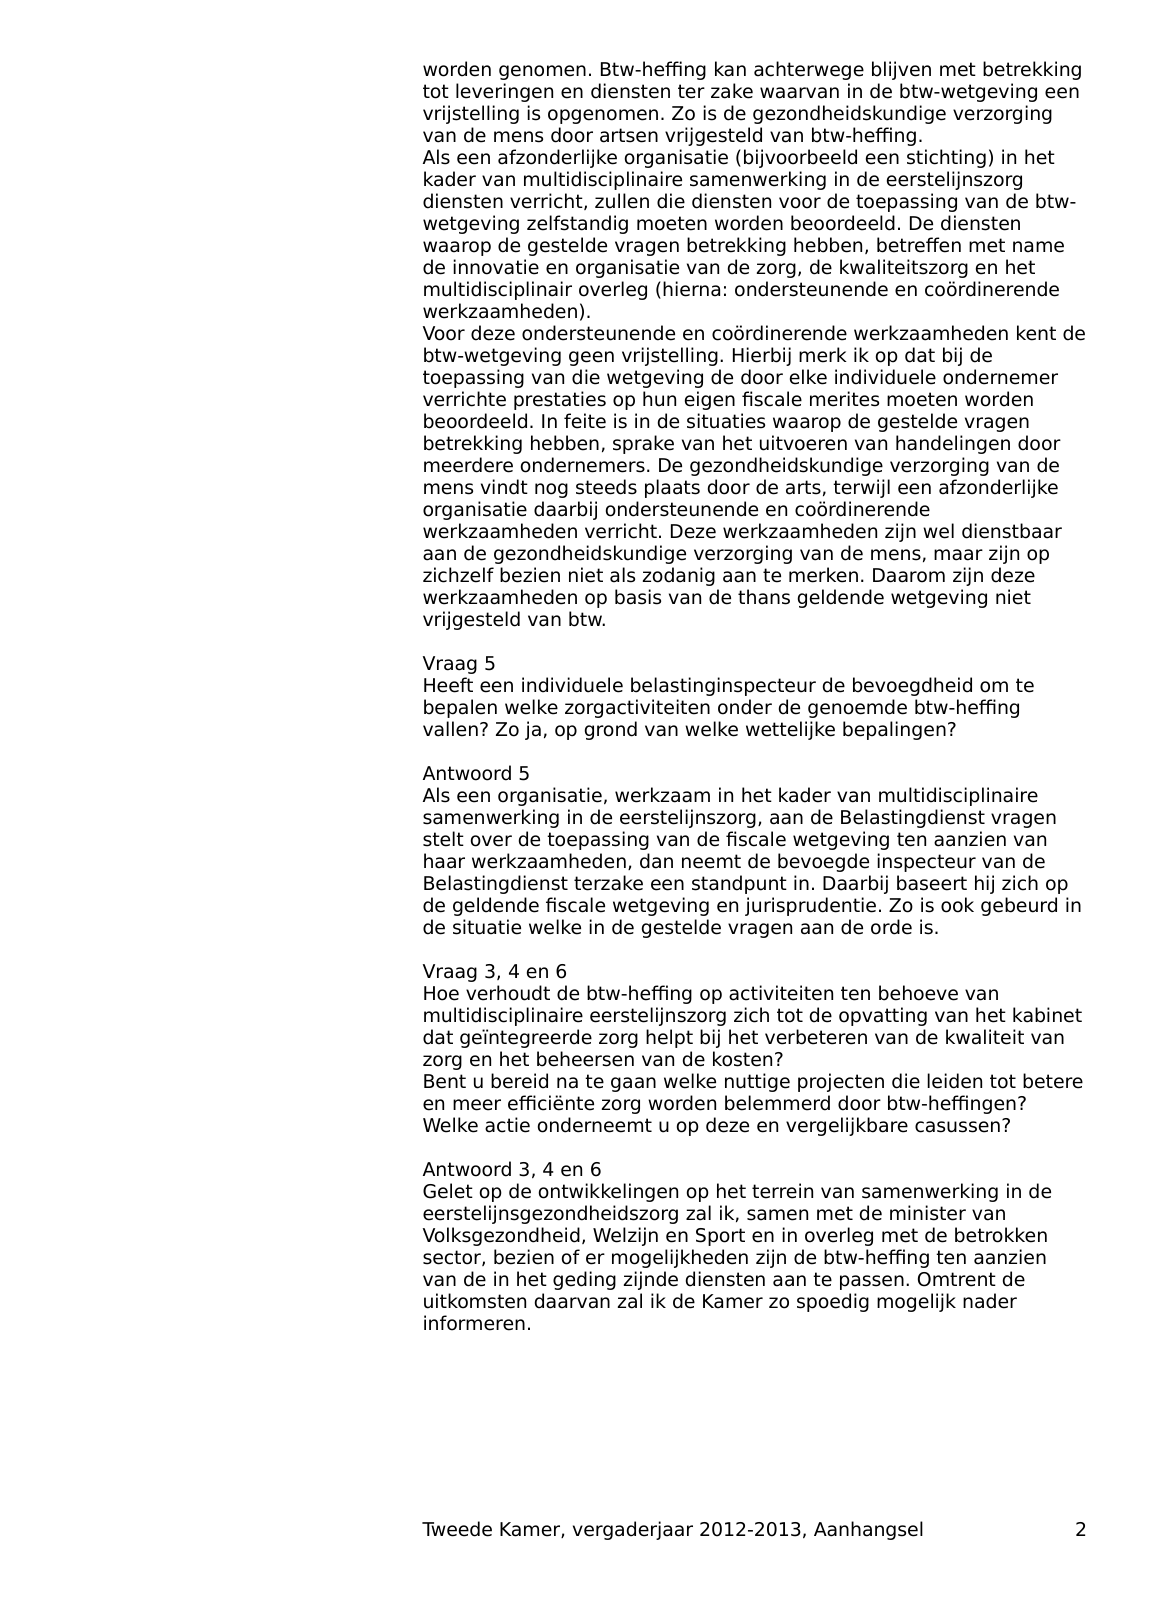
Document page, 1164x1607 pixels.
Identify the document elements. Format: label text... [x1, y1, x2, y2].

text Hoe verhoudt de btw-heffing op activiteiten ten behoeve van multidisciplinaire eerstelijnszorg zich tot de opvatting van het kabinet dat geïntegreerde zorg helpt bij het verbeteren van de kwaliteit van zorg en het beheersen van de kosten? [422, 983, 1087, 1071]
text Vraag 5 [422, 653, 1087, 675]
text Voor deze ondersteunende en coördinerende werkzaamheden kent de btw-wetgeving geen vrijstelling. Hierbij merk ik op dat bij de toepassing van die wetgeving de door elke individuele ondernemer verrichte prestaties op hun eigen fiscale merites moeten worden beoordeeld. In feite is in de situaties waarop de gestelde vragen betrekking hebben, sprake van het uitvoeren van handelingen door meerdere ondernemers. De gezondheidskundige verzorging van de mens vindt nog steeds plaats door de arts, terwijl een afzonderlijke organisatie daarbij ondersteunende en coördinerende werkzaamheden verricht. Deze werkzaamheden zijn wel dienstbaar aan de gezondheidskundige verzorging van de mens, maar zijn op zichzelf bezien niet als zodanig aan te merken. Daarom zijn deze werkzaamheden op basis van de thans geldende wetgeving niet vrijgesteld van btw. [422, 323, 1087, 631]
text Als een afzonderlijke organisatie (bijvoorbeeld een stichting) in het kader van multidisciplinaire samenwerking in de eerstelijnszorg diensten verricht, zullen die diensten voor de toepassing van de btw-wetgeving zelfstandig moeten worden beoordeeld. De diensten waarop de gestelde vragen betrekking hebben, betreffen met name de innovatie en organisatie van de zorg, de kwaliteitszorg en het multidisciplinair overleg (hierna: ondersteunende en coördinerende werkzaamheden). [422, 147, 1087, 323]
text Vraag 3, 4 en 6 [422, 961, 1087, 983]
text Antwoord 5 [422, 763, 1087, 785]
text Heeft een individuele belastinginspecteur de bevoegdheid om te bepalen welke zorgactiviteiten onder de genoemde btw-heffing vallen? Zo ja, op grond van welke wettelijke bepalingen? [422, 675, 1087, 741]
text Welke actie onderneemt u op deze en vergelijkbare casussen? [422, 1115, 1087, 1137]
text worden genomen. Btw-heffing kan achterwege blijven met betrekking tot leveringen en diensten ter zake waarvan in de btw-wetgeving een vrijstelling is opgenomen. Zo is de gezondheidskundige verzorging van de mens door artsen vrijgesteld van btw-heffing. [422, 59, 1087, 147]
text Als een organisatie, werkzaam in het kader van multidisciplinaire samenwerking in de eerstelijnszorg, aan de Belastingdienst vragen stelt over de toepassing van de fiscale wetgeving ten aanzien van haar werkzaamheden, dan neemt de bevoegde inspecteur van de Belastingdienst terzake een standpunt in. Daarbij baseert hij zich op de geldende fiscale wetgeving en jurisprudentie. Zo is ook gebeurd in de situatie welke in de gestelde vragen aan de orde is. [422, 785, 1087, 939]
text Gelet op de ontwikkelingen op het terrein van samenwerking in de eerstelijnsgezondheidszorg zal ik, samen met de minister van Volksgezondheid, Welzijn en Sport en in overleg met de betrokken sector, bezien of er mogelijkheden zijn de btw-heffing ten aanzien van de in het geding zijnde diensten aan te passen. Omtrent de uitkomsten daarvan zal ik de Kamer zo spoedig mogelijk nader informeren. [422, 1181, 1087, 1335]
text Antwoord 3, 4 en 6 [422, 1159, 1087, 1181]
text Bent u bereid na te gaan welke nuttige projecten die leiden tot betere en meer efficiënte zorg worden belemmerd door btw-heffingen? [422, 1071, 1087, 1115]
